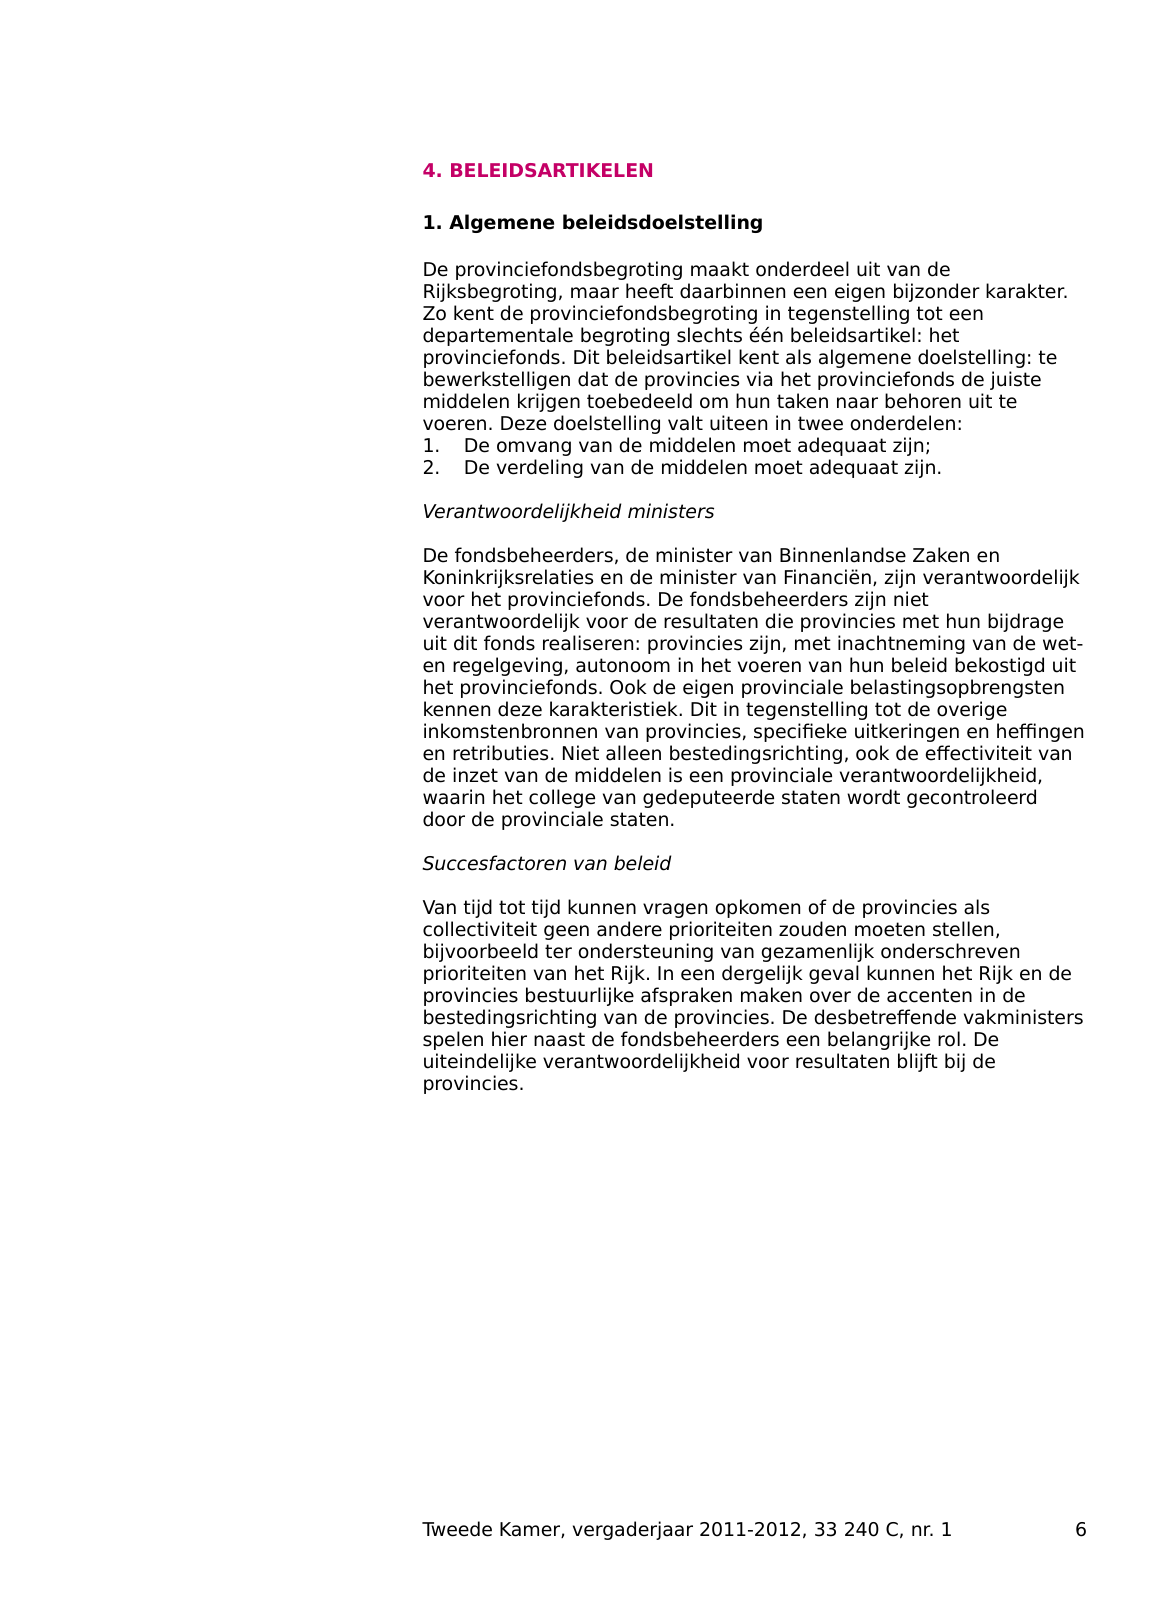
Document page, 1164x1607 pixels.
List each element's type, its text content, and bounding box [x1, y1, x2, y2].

text 1. De omvang van de middelen moet adequaat zijn; [422, 435, 1087, 457]
text De fondsbeheerders, de minister van Binnenlandse Zaken en Koninkrijksrelaties en de minister van Financiën, zijn verantwoordelijk voor het provinciefonds. De fondsbeheerders zijn niet verantwoordelijk voor de resultaten die provincies met hun bijdrage uit dit fonds realiseren: provincies zijn, met inachtneming van de wet- en regelgeving, autonoom in het voeren van hun beleid bekostigd uit het provinciefonds. Ook de eigen provinciale belastingsopbrengsten kennen deze karakteristiek. Dit in tegenstelling tot de overige inkomstenbronnen van provincies, specifieke uitkeringen en heffingen en retributies. Niet alleen bestedingsrichting, ook de effectiviteit van de inzet van de middelen is een provinciale verantwoordelijkheid, waarin het college van gedeputeerde staten wordt gecontroleerd door de provinciale staten. [422, 545, 1087, 831]
text De provinciefondsbegroting maakt onderdeel uit van de Rijksbegroting, maar heeft daarbinnen een eigen bijzonder karakter. Zo kent de provinciefondsbegroting in tegenstelling tot een departementale begroting slechts één beleidsartikel: het provinciefonds. Dit beleidsartikel kent als algemene doelstelling: te bewerkstelligen dat de provincies via het provinciefonds de juiste middelen krijgen toebedeeld om hun taken naar behoren uit te voeren. Deze doelstelling valt uiteen in twee onderdelen: [422, 259, 1087, 435]
subtitle 4. BELEIDSARTIKELEN [422, 160, 1087, 182]
subtitle 1. Algemene beleidsdoelstelling [422, 212, 1087, 234]
text Van tijd tot tijd kunnen vragen opkomen of de provincies als collectiviteit geen andere prioriteiten zouden moeten stellen, bijvoorbeeld ter ondersteuning van gezamenlijk onderschreven prioriteiten van het Rijk. In een dergelijk geval kunnen het Rijk en de provincies bestuurlijke afspraken maken over de accenten in de bestedingsrichting van de provincies. De desbetreffende vakministers spelen hier naast de fondsbeheerders een belangrijke rol. De uiteindelijke verantwoordelijkheid voor resultaten blijft bij de provincies. [422, 897, 1087, 1095]
subtitle Succesfactoren van beleid [422, 853, 1087, 875]
subtitle Verantwoordelijkheid ministers [422, 501, 1087, 523]
text 2. De verdeling van de middelen moet adequaat zijn. [422, 457, 1087, 479]
